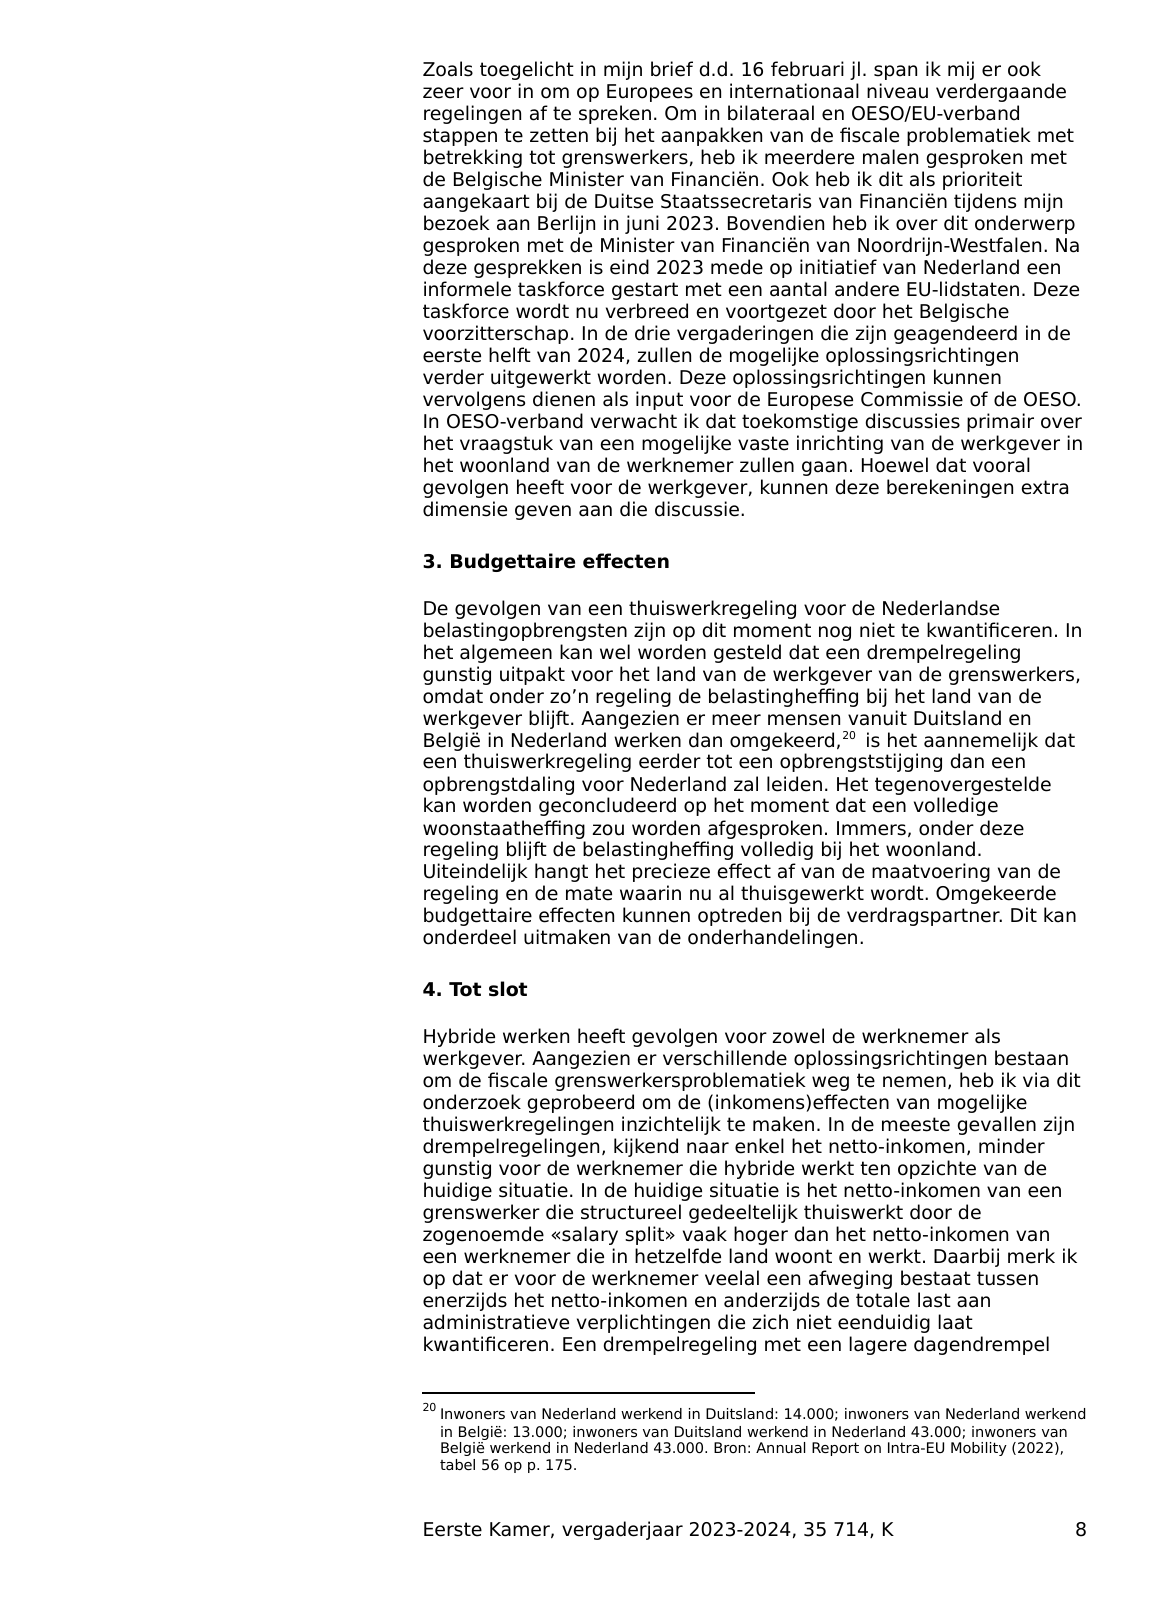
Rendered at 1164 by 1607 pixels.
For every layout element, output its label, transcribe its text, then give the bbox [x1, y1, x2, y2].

text Inwoners van Nederland werkend in Duitsland: 14.000; inwoners van Nederland werkend in België: 13.000; inwoners van Duitsland werkend in Nederland 43.000; inwoners van België werkend in Nederland 43.000. Bron: Annual Report on Intra-EU Mobility (2022), tabel 56 op p. 175. [422, 1402, 1087, 1474]
text De gevolgen van een thuiswerkregeling voor de Nederlandse belastingopbrengsten zijn op dit moment nog niet te kwantificeren. In het algemeen kan wel worden gesteld dat een drempelregeling gunstig uitpakt voor het land van de werkgever van de grenswerkers, omdat onder zo’n regeling de belastingheffing bij het land van de werkgever blijft. Aangezien er meer mensen vanuit Duitsland en België in Nederland werken dan omgekeerd, is het aannemelijk dat een thuiswerkregeling eerder tot een opbrengststijging dan een opbrengstdaling voor Nederland zal leiden. Het tegenovergestelde kan worden geconcludeerd op het moment dat een volledige woonstaatheffing zou worden afgesproken. Immers, onder deze regeling blijft de belastingheffing volledig bij het woonland. Uiteindelijk hangt het precieze effect af van de maatvoering van de regeling en de mate waarin nu al thuisgewerkt wordt. Omgekeerde budgettaire effecten kunnen optreden bij de verdragspartner. Dit kan onderdeel uitmaken van de onderhandelingen. [422, 598, 1087, 949]
subtitle 3. Budgettaire effecten [422, 551, 1087, 573]
text Zoals toegelicht in mijn brief d.d. 16 februari jl. span ik mij er ook zeer voor in om op Europees en internationaal niveau verdergaande regelingen af te spreken. Om in bilateraal en OESO/EU-verband stappen te zetten bij het aanpakken van de fiscale problematiek met betrekking tot grenswerkers, heb ik meerdere malen gesproken met de Belgische Minister van Financiën. Ook heb ik dit als prioriteit aangekaart bij de Duitse Staatssecretaris van Financiën tijdens mijn bezoek aan Berlijn in juni 2023. Bovendien heb ik over dit onderwerp gesproken met de Minister van Financiën van Noordrijn-Westfalen. Na deze gesprekken is eind 2023 mede op initiatief van Nederland een informele taskforce gestart met een aantal andere EU-lidstaten. Deze taskforce wordt nu verbreed en voortgezet door het Belgische voorzitterschap. In de drie vergaderingen die zijn geagendeerd in de eerste helft van 2024, zullen de mogelijke oplossingsrichtingen verder uitgewerkt worden. Deze oplossingsrichtingen kunnen vervolgens dienen als input voor de Europese Commissie of de OESO. In OESO-verband verwacht ik dat toekomstige discussies primair over het vraagstuk van een mogelijke vaste inrichting van de werkgever in het woonland van de werknemer zullen gaan. Hoewel dat vooral gevolgen heeft voor de werkgever, kunnen deze berekeningen extra dimensie geven aan die discussie. [422, 59, 1087, 521]
text Hybride werken heeft gevolgen voor zowel de werknemer als werkgever. Aangezien er verschillende oplossingsrichtingen bestaan om de fiscale grenswerkersproblematiek weg te nemen, heb ik via dit onderzoek geprobeerd om de (inkomens)effecten van mogelijke thuiswerkregelingen inzichtelijk te maken. In de meeste gevallen zijn drempelregelingen, kijkend naar enkel het netto-inkomen, minder gunstig voor de werknemer die hybride werkt ten opzichte van de huidige situatie. In de huidige situatie is het netto-inkomen van een grenswerker die structureel gedeeltelijk thuiswerkt door de zogenoemde «salary split» vaak hoger dan het netto-inkomen van een werknemer die in hetzelfde land woont en werkt. Daarbij merk ik op dat er voor de werknemer veelal een afweging bestaat tussen enerzijds het netto-inkomen en anderzijds de totale last aan administratieve verplichtingen die zich niet eenduidig laat kwantificeren. Een drempelregeling met een lagere dagendrempel [422, 1026, 1087, 1356]
subtitle 4. Tot slot [422, 979, 1087, 1001]
